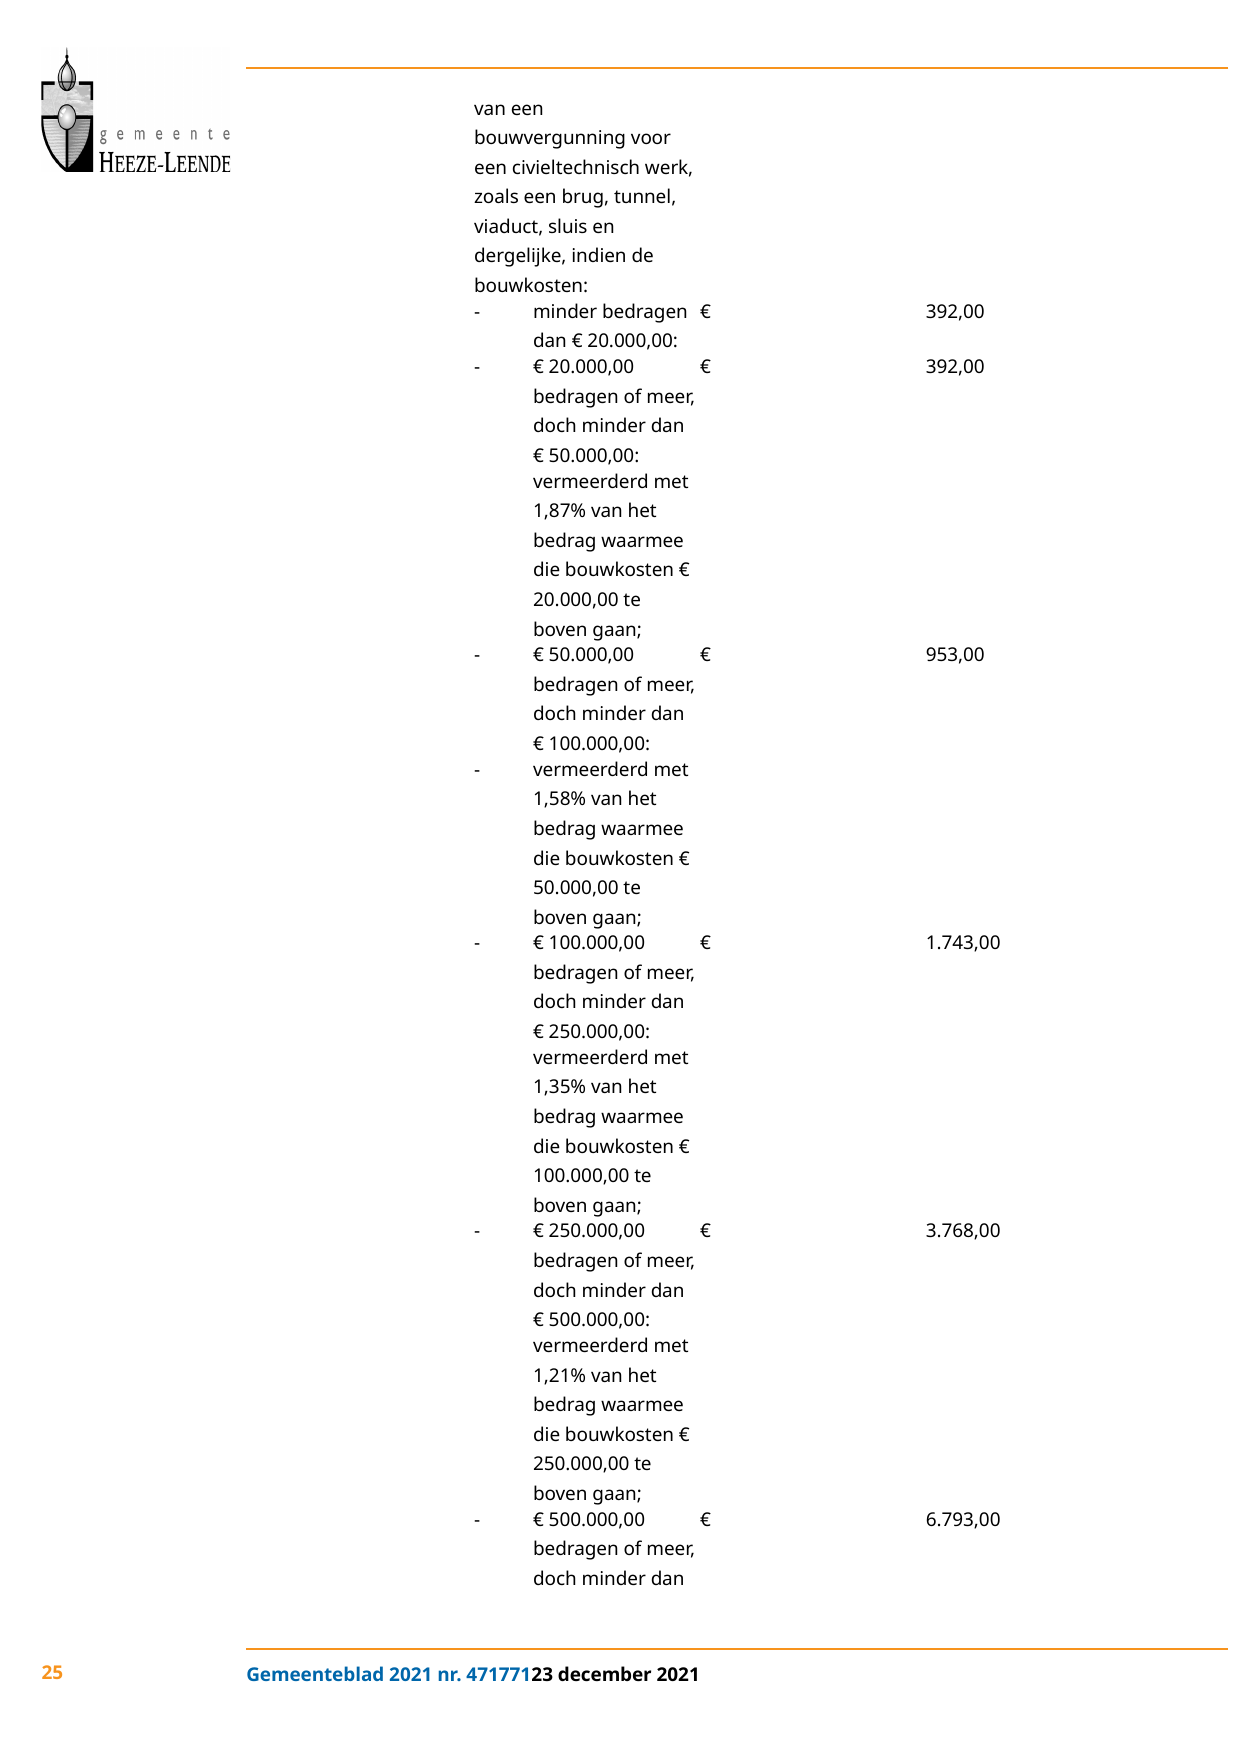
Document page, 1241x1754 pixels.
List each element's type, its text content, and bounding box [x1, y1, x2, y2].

table_cell vermeerderd met 1,21% van het bedrag waarmee die bouwkosten € 250.000,00 te boven gaan; [474, 1332, 700, 1506]
table_cell [700, 756, 926, 929]
table_cell [248, 1332, 474, 1506]
table_cell [248, 1044, 474, 1218]
table_cell minder bedragen dan € 20.000,00: [474, 298, 700, 353]
table_cell € 500.000,00 bedragen of meer, doch minder dan [474, 1506, 700, 1591]
table_cell [926, 1332, 1152, 1506]
table_cell [248, 298, 474, 353]
table_cell 1.743,00 [926, 930, 1152, 1044]
table_cell 392,00 [926, 298, 1152, 353]
picture [41, 47, 231, 172]
table_cell vermeerderd met 1,35% van het bedrag waarmee die bouwkosten € 100.000,00 te boven gaan; [474, 1044, 700, 1218]
table_cell € 20.000,00 bedragen of meer, doch minder dan € 50.000,00: [474, 353, 700, 468]
table_cell € [700, 1506, 926, 1591]
table_cell van een bouwvergunning voor een civieltechnisch werk, zoals een brug, tunnel, viaduct, sluis en dergelijke, indien de bouwkosten: [474, 95, 700, 298]
table_cell [700, 1332, 926, 1506]
table_cell [700, 1044, 926, 1218]
table_cell € 250.000,00 bedragen of meer, doch minder dan € 500.000,00: [474, 1218, 700, 1332]
table_cell [926, 95, 1152, 298]
table_cell vermeerderd met 1,58% van het bedrag waarmee die bouwkosten € 50.000,00 te boven gaan; [474, 756, 700, 929]
table_cell 392,00 [926, 353, 1152, 468]
table_cell € [700, 1218, 926, 1332]
table_cell [248, 95, 474, 298]
table_cell [248, 353, 474, 468]
table_cell [248, 641, 474, 756]
table_cell [700, 95, 926, 298]
table_cell € 100.000,00 bedragen of meer, doch minder dan € 250.000,00: [474, 930, 700, 1044]
table_cell [248, 468, 474, 641]
table_cell € [700, 298, 926, 353]
table_cell [926, 1044, 1152, 1218]
table_cell [248, 930, 474, 1044]
table_cell € [700, 641, 926, 756]
table_cell 6.793,00 [926, 1506, 1152, 1591]
table_cell € [700, 930, 926, 1044]
table_cell 953,00 [926, 641, 1152, 756]
table_cell [926, 756, 1152, 929]
table_cell € [700, 353, 926, 468]
table_cell [248, 1506, 474, 1591]
table_cell [248, 1218, 474, 1332]
table_cell [926, 468, 1152, 641]
table_cell 3.768,00 [926, 1218, 1152, 1332]
table_cell [248, 756, 474, 929]
table_cell € 50.000,00 bedragen of meer, doch minder dan € 100.000,00: [474, 641, 700, 756]
table_cell [700, 468, 926, 641]
table_cell vermeerderd met 1,87% van het bedrag waarmee die bouwkosten € 20.000,00 te boven gaan; [474, 468, 700, 641]
